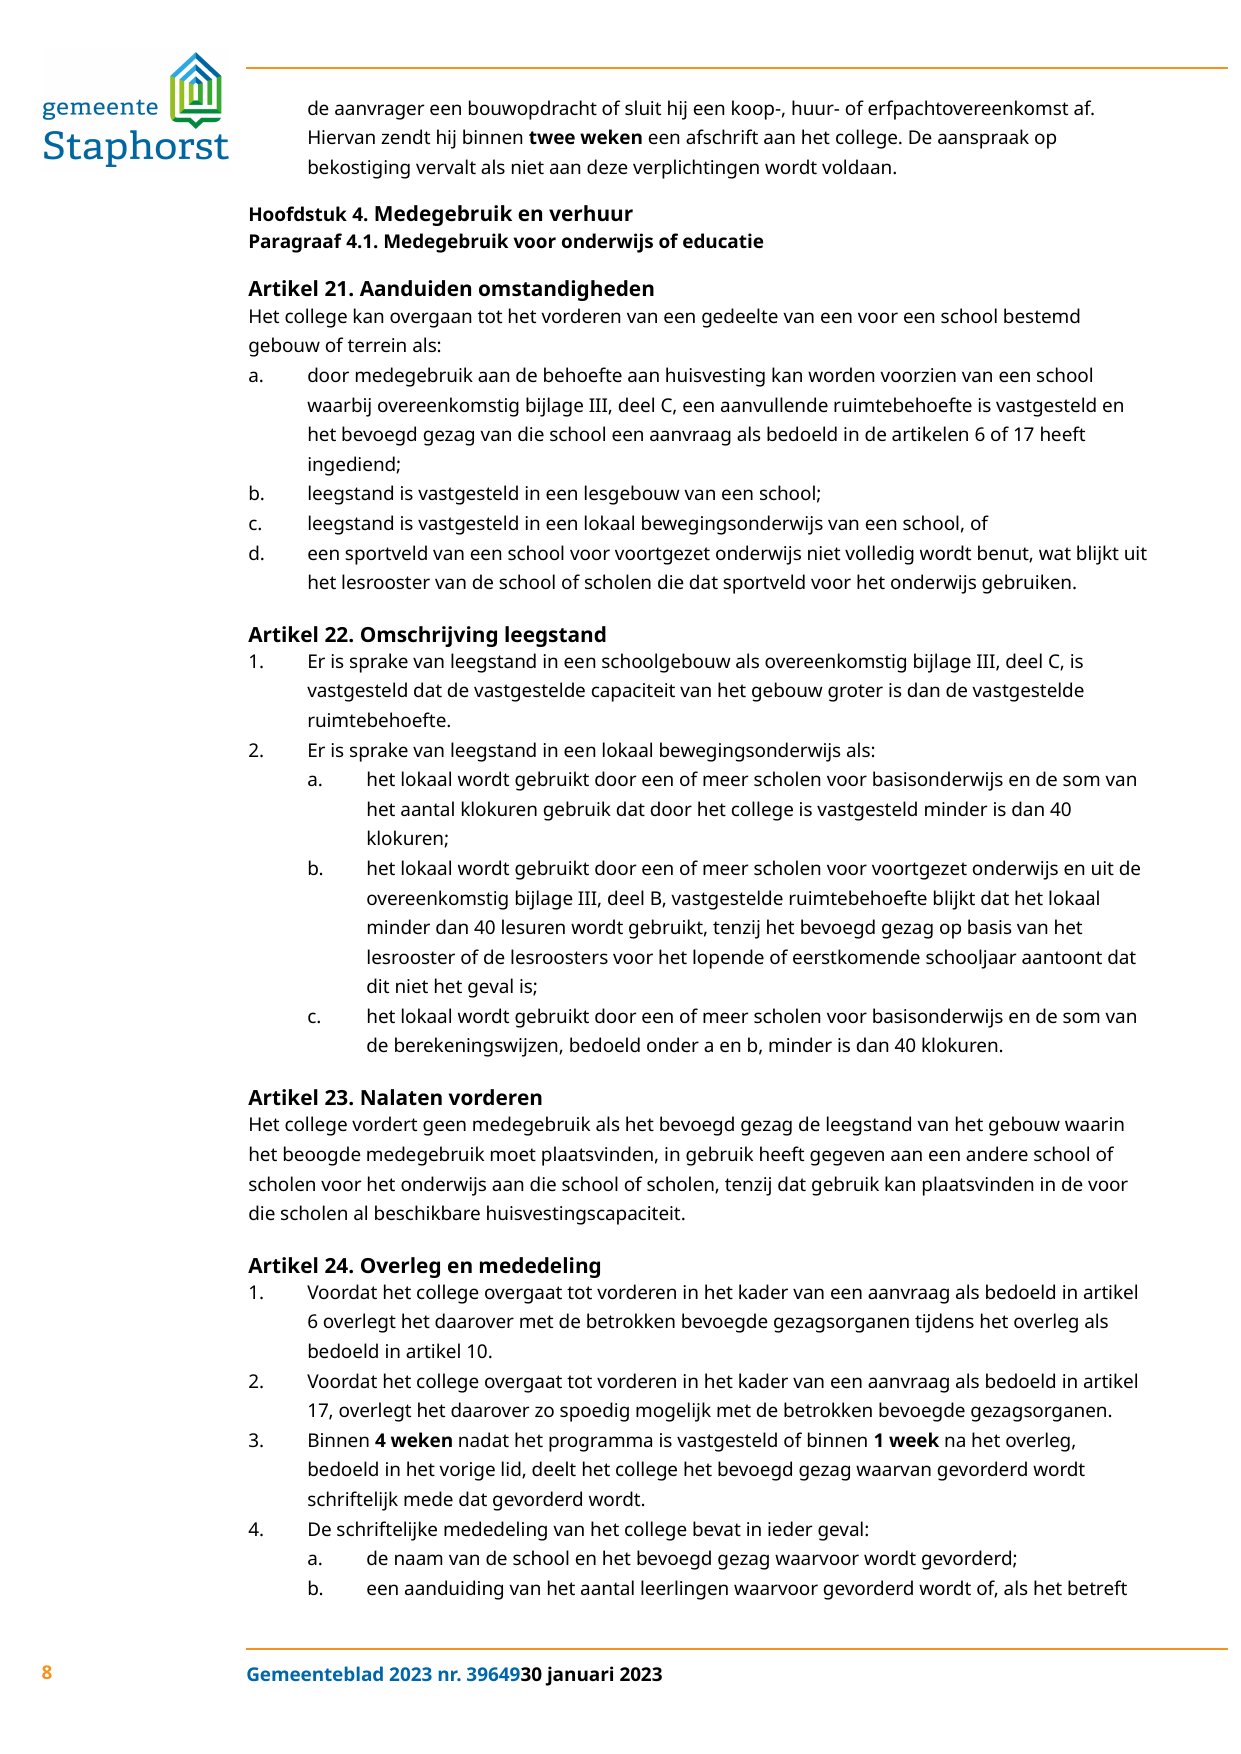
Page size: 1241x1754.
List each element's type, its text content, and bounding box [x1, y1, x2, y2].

list Er is sprake van leegstand in een schoolgebouw als overeenkomstig bijlage III, deel C, is vastgesteld dat de vastgestelde capaciteit van het gebouw groter is dan de vastgestelde ruimtebehoefte. [248, 648, 1152, 733]
text Paragraaf 4.1. Medegebruik voor onderwijs of educatie [248, 228, 1152, 254]
list Binnen 4 weken nadat het programma is vastgesteld of binnen 1 week na het overleg, bedoeld in het vorige lid, deelt het college het bevoegd gezag waarvan gevorderd wordt schriftelijk mede dat gevorderd wordt. [248, 1427, 1152, 1512]
list een aanduiding van het aantal leerlingen waarvoor gevorderd wordt of, als het betreft [307, 1575, 1152, 1601]
list Voordat het college overgaat tot vorderen in het kader van een aanvraag als bedoeld in artikel 17, overlegt het daarover zo spoedig mogelijk met de betrokken bevoegde gezagsorganen. [248, 1368, 1152, 1423]
text Het college kan overgaan tot het vorderen van een gedeelte van een voor een school bestemd gebouw of terrein als: [248, 303, 1152, 358]
list leegstand is vastgesteld in een lokaal bewegingsonderwijs van een school, of [248, 510, 1152, 536]
text Artikel 24. Overleg en mededeling [248, 1251, 1152, 1279]
text Artikel 21. Aanduiden omstandigheden [248, 274, 1152, 303]
list Er is sprake van leegstand in een lokaal bewegingsonderwijs als: [248, 737, 1152, 763]
list de aanvrager een bouwopdracht of sluit hij een koop-, huur- of erfpachtovereenkomst af. Hiervan zendt hij binnen twee weken een afschrift aan het college. De aanspraak op bekostiging vervalt als niet aan deze verplichtingen wordt voldaan. [248, 95, 1152, 180]
list Voordat het college overgaat tot vorderen in het kader van een aanvraag als bedoeld in artikel 6 overlegt het daarover met de betrokken bevoegde gezagsorganen tijdens het overleg als bedoeld in artikel 10. [248, 1279, 1152, 1364]
list een sportveld van een school voor voortgezet onderwijs niet volledig wordt benut, wat blijkt uit het lesrooster van de school of scholen die dat sportveld voor het onderwijs gebruiken. [248, 540, 1152, 595]
list het lokaal wordt gebruikt door een of meer scholen voor basisonderwijs en de som van de berekeningswijzen, bedoeld onder a en b, minder is dan 40 klokuren. [307, 1003, 1152, 1058]
list door medegebruik aan de behoefte aan huisvesting kan worden voorzien van een school waarbij overeenkomstig bijlage III, deel C, een aanvullende ruimtebehoefte is vastgesteld en het bevoegd gezag van die school een aanvraag als bedoeld in de artikelen 6 of 17 heeft ingediend; [248, 362, 1152, 477]
text Artikel 23. Nalaten vorderen [248, 1083, 1152, 1112]
text Artikel 22. Omschrijving leegstand [248, 620, 1152, 648]
list leegstand is vastgesteld in een lesgebouw van een school; [248, 481, 1152, 506]
list het lokaal wordt gebruikt door een of meer scholen voor basisonderwijs en de som van het aantal klokuren gebruik dat door het college is vastgesteld minder is dan 40 klokuren; [307, 766, 1152, 851]
list de naam van de school en het bevoegd gezag waarvoor wordt gevorderd; [307, 1545, 1152, 1571]
text Hoofdstuk 4. Medegebruik en verhuur [248, 199, 1152, 228]
list De schriftelijke mededeling van het college bevat in ieder geval: [248, 1516, 1152, 1542]
picture [41, 47, 231, 172]
list het lokaal wordt gebruikt door een of meer scholen voor voortgezet onderwijs en uit de overeenkomstig bijlage III, deel B, vastgestelde ruimtebehoefte blijkt dat het lokaal minder dan 40 lesuren wordt gebruikt, tenzij het bevoegd gezag op basis van het lesrooster of de lesroosters voor het lopende of eerstkomende schooljaar aantoont dat dit niet het geval is; [307, 855, 1152, 999]
text Het college vordert geen medegebruik als het bevoegd gezag de leegstand van het gebouw waarin het beoogde medegebruik moet plaatsvinden, in gebruik heeft gegeven aan een andere school of scholen voor het onderwijs aan die school of scholen, tenzij dat gebruik kan plaatsvinden in de voor die scholen al beschikbare huisvestingscapaciteit. [248, 1112, 1152, 1226]
